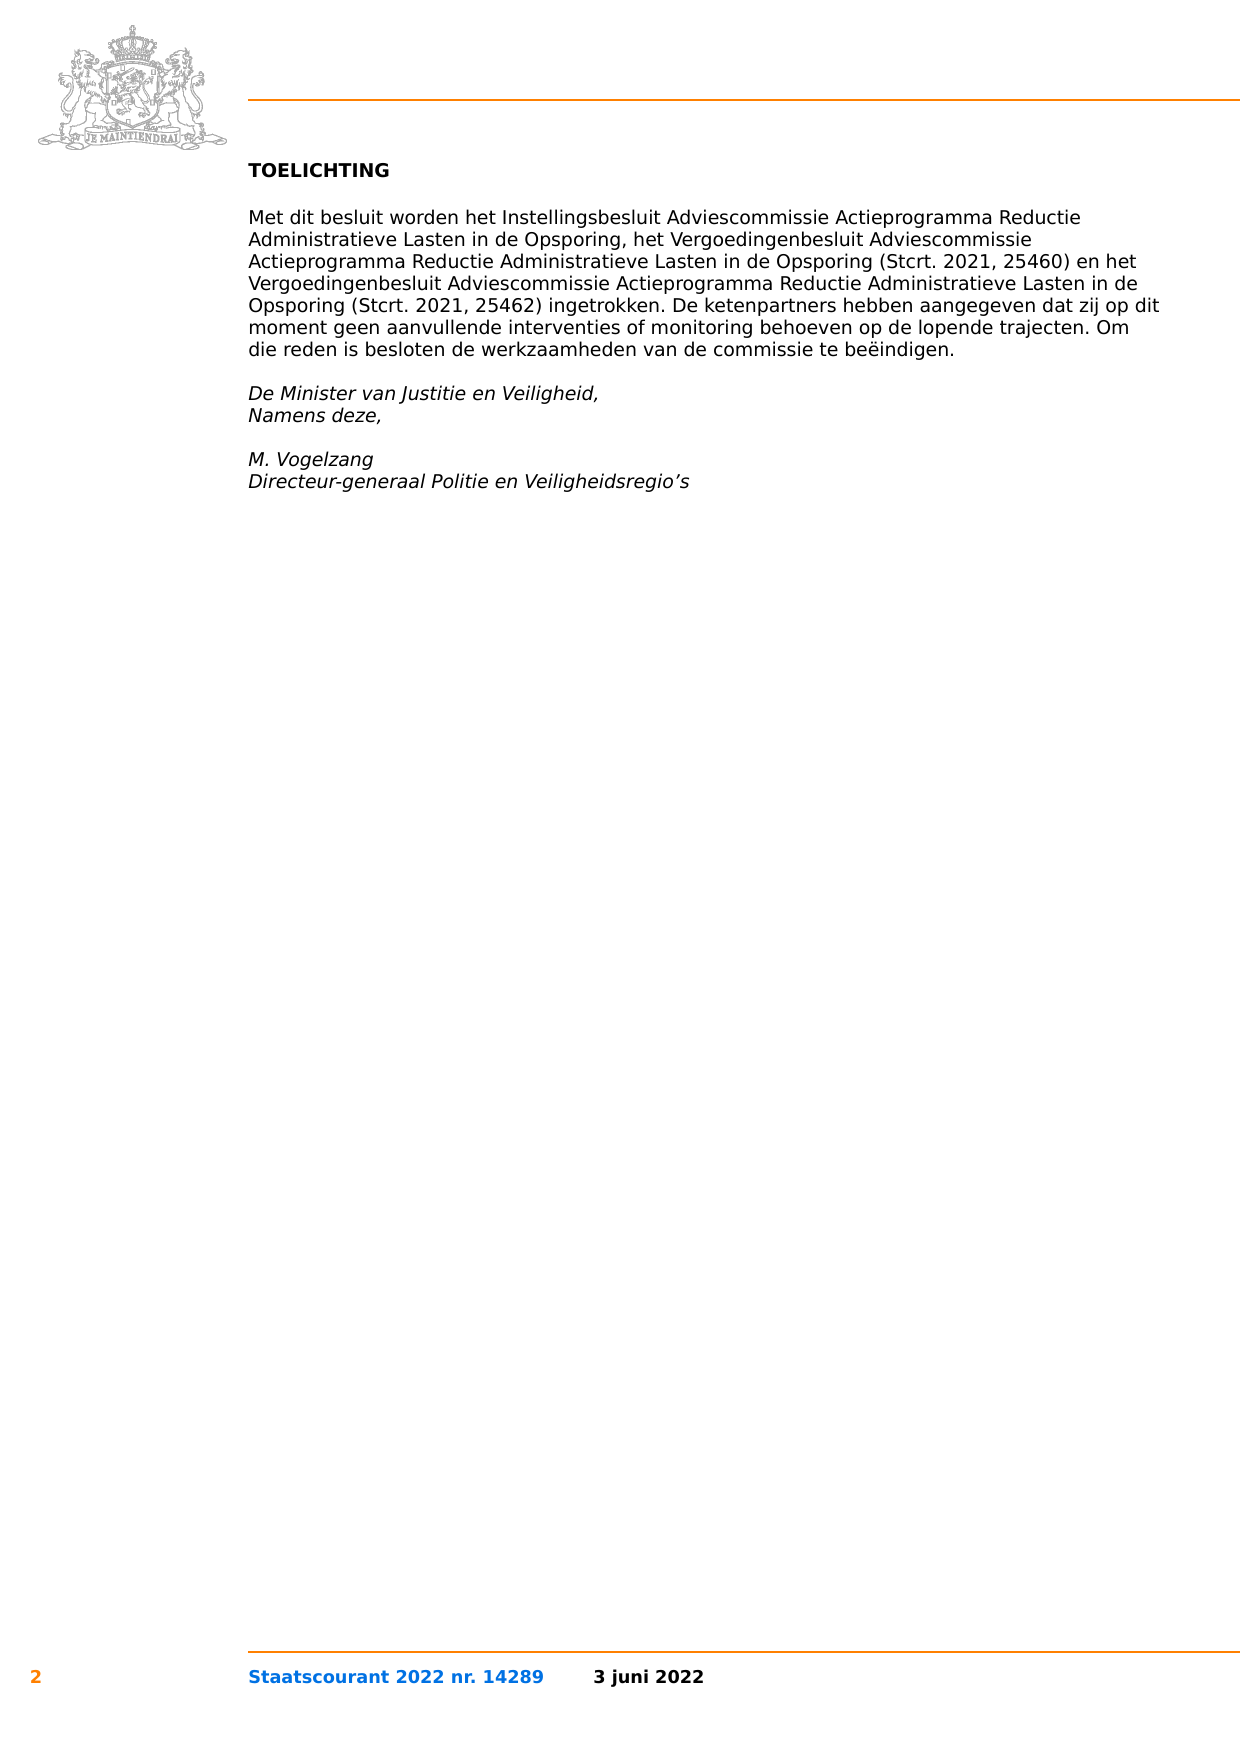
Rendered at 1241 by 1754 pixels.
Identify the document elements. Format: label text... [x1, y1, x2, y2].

text De Minister van Justitie en Veiligheid, Namens deze, M. Vogelzang Directeur-generaal Politie en Veiligheidsregio’s [248, 383, 1163, 492]
text Met dit besluit worden het Instellingsbesluit Adviescommissie Actieprogramma Reductie Administratieve Lasten in de Opsporing, het Vergoedingenbesluit Adviescommissie Actieprogramma Reductie Administratieve Lasten in de Opsporing (Stcrt. 2021, 25460) en het Vergoedingenbesluit Adviescommissie Actieprogramma Reductie Administratieve Lasten in de Opsporing (Stcrt. 2021, 25462) ingetrokken. De ketenpartners hebben aangegeven dat zij op dit moment geen aanvullende interventies of monitoring behoeven op de lopende trajecten. Om die reden is besloten de werkzaamheden van de commissie te beëindigen. [248, 207, 1163, 361]
picture [38, 25, 227, 150]
subtitle TOELICHTING [248, 160, 1163, 182]
